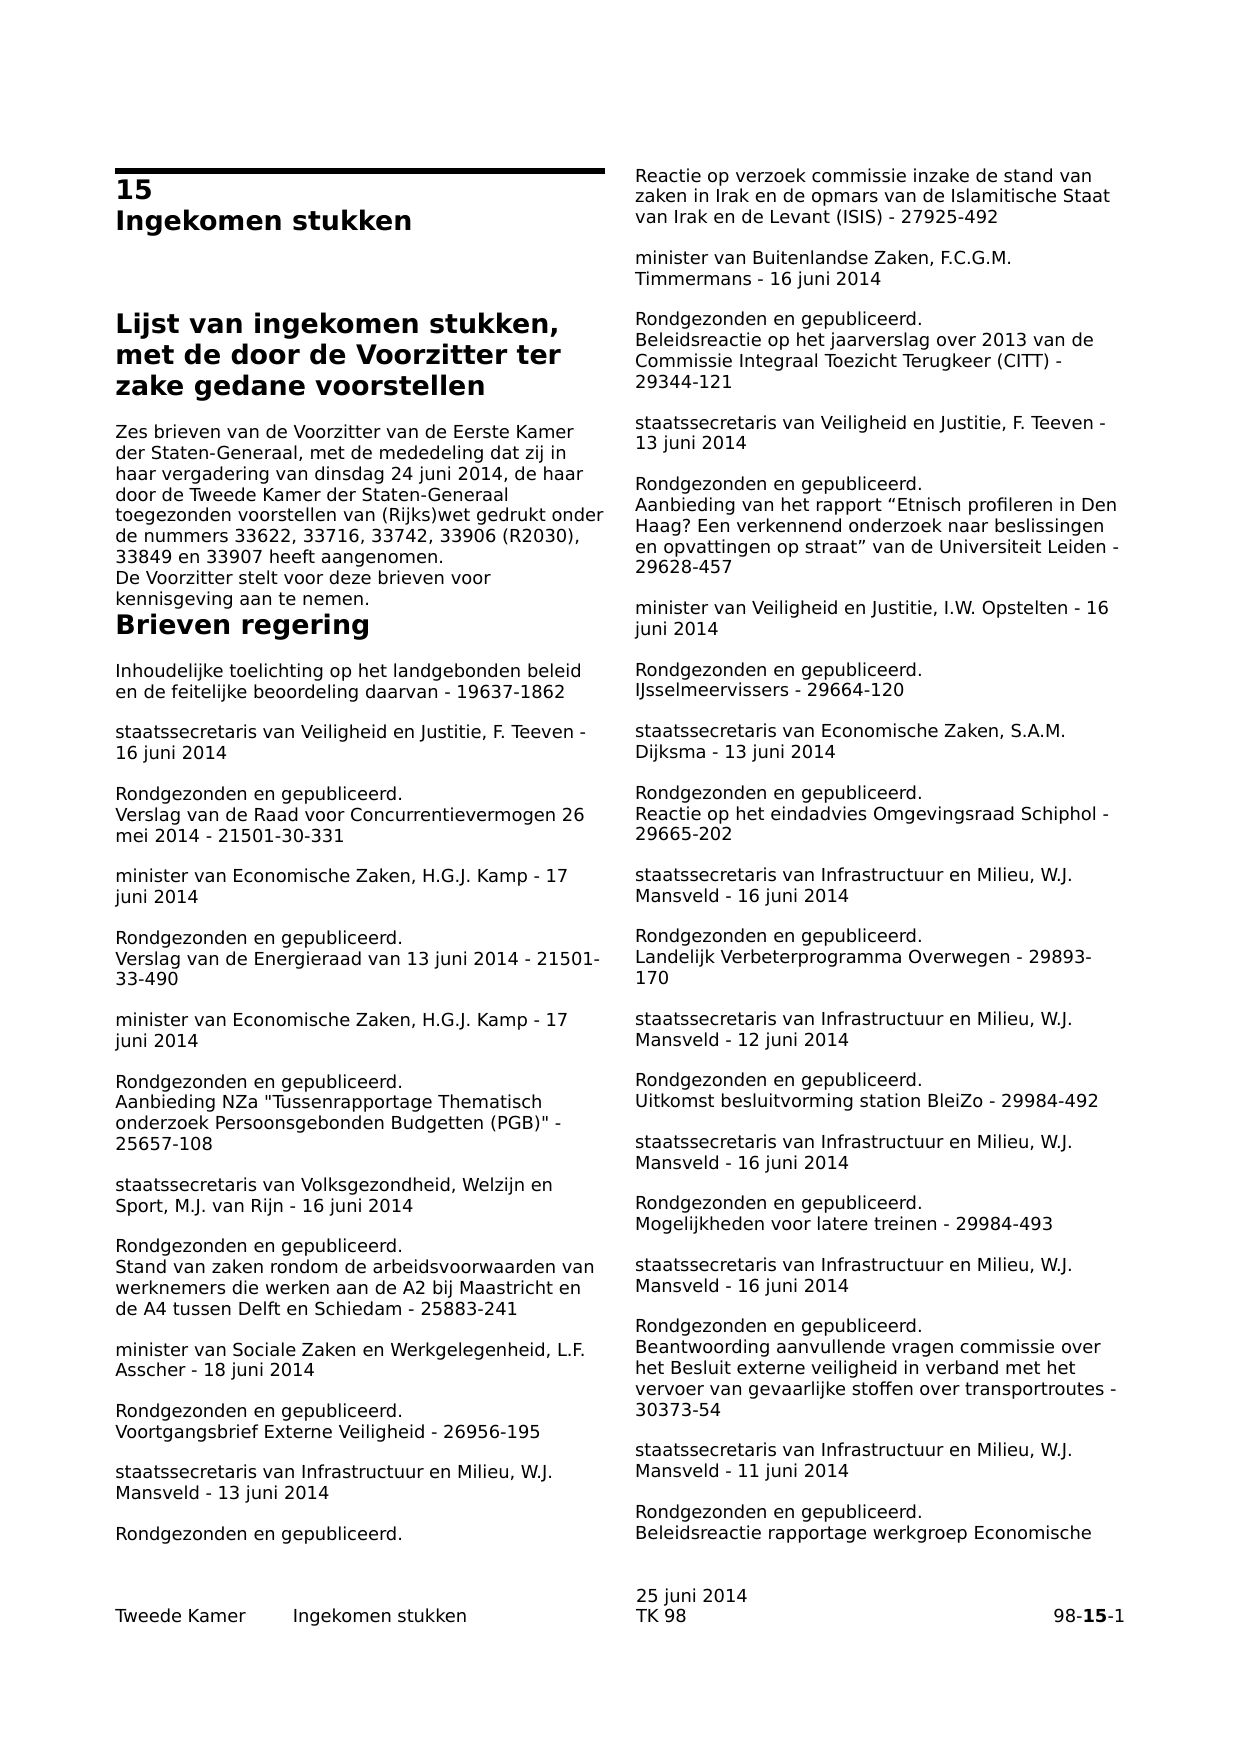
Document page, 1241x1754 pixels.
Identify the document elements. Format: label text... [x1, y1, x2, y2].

text Rondgezonden en gepubliceerd. [635, 782, 1125, 803]
text Inhoudelijke toelichting op het landgebonden beleid en de feitelijke beoordeling daarvan - 19637-1862 [115, 661, 605, 702]
text minister van Veiligheid en Justitie, I.W. Opstelten - 16 juni 2014 [635, 598, 1125, 639]
title Lijst van ingekomen stukken, met de door de Voorzitter ter zake gedane voorstellen [115, 308, 605, 402]
text staatssecretaris van Infrastructuur en Milieu, W.J. Mansveld - 16 juni 2014 [635, 1255, 1125, 1296]
text Beantwoording aanvullende vragen commissie over het Besluit externe veiligheid in verband met het vervoer van gevaarlijke stoffen over transportroutes - 30373-54 [635, 1337, 1125, 1420]
text Rondgezonden en gepubliceerd. [115, 1401, 605, 1422]
text Rondgezonden en gepubliceerd. [635, 1193, 1125, 1214]
text staatssecretaris van Veiligheid en Justitie, F. Teeven - 13 juni 2014 [635, 412, 1125, 454]
text staatssecretaris van Veiligheid en Justitie, F. Teeven - 16 juni 2014 [115, 722, 605, 764]
text staatssecretaris van Infrastructuur en Milieu, W.J. Mansveld - 16 juni 2014 [635, 865, 1125, 906]
text Verslag van de Raad voor Concurrentievermogen 26 mei 2014 - 21501-30-331 [115, 804, 605, 846]
text Verslag van de Energieraad van 13 juni 2014 - 21501-33-490 [115, 948, 605, 990]
text Mogelijkheden voor latere treinen - 29984-493 [635, 1214, 1125, 1235]
text minister van Buitenlandse Zaken, F.C.G.M. Timmermans - 16 juni 2014 [635, 248, 1125, 289]
text Stand van zaken rondom de arbeidsvoorwaarden van werknemers die werken aan de A2 bij Maastricht en de A4 tussen Delft en Schiedam - 25883-241 [115, 1257, 605, 1319]
text Reactie op verzoek commissie inzake de stand van zaken in Irak en de opmars van de Islamitische Staat van Irak en de Levant (ISIS) - 27925-492 [635, 165, 1125, 228]
text Reactie op het eindadvies Omgevingsraad Schiphol - 29665-202 [635, 803, 1125, 845]
text Rondgezonden en gepubliceerd. [635, 1316, 1125, 1337]
text staatssecretaris van Infrastructuur en Milieu, W.J. Mansveld - 13 juni 2014 [115, 1462, 605, 1504]
text staatssecretaris van Volksgezondheid, Welzijn en Sport, M.J. van Rijn - 16 juni 2014 [115, 1175, 605, 1216]
text Rondgezonden en gepubliceerd. [115, 784, 605, 804]
text Rondgezonden en gepubliceerd. [115, 928, 605, 948]
text Zes brieven van de Voorzitter van de Eerste Kamer der Staten-Generaal, met de mededeling dat zij in haar vergadering van dinsdag 24 juni 2014, de haar door de Tweede Kamer der Staten-Generaal toegezonden voorstellen van (Rijks)wet gedrukt onder de nummers 33622, 33716, 33742, 33906 (R2030), 33849 en 33907 heeft aangenomen. [115, 422, 605, 568]
text Rondgezonden en gepubliceerd. [115, 1236, 605, 1257]
text minister van Economische Zaken, H.G.J. Kamp - 17 juni 2014 [115, 1010, 605, 1051]
text Voortgangsbrief Externe Veiligheid - 26956-195 [115, 1422, 605, 1442]
text Landelijk Verbeterprogramma Overwegen - 29893-170 [635, 947, 1125, 989]
title Brieven regering [115, 609, 605, 641]
text Rondgezonden en gepubliceerd. [635, 309, 1125, 330]
text De Voorzitter stelt voor deze brieven voor kennisgeving aan te nemen. [115, 568, 605, 609]
text staatssecretaris van Economische Zaken, S.A.M. Dijksma - 13 juni 2014 [635, 721, 1125, 762]
text Rondgezonden en gepubliceerd. [635, 926, 1125, 947]
text Rondgezonden en gepubliceerd. [635, 1070, 1125, 1091]
text Uitkomst besluitvorming station BleiZo - 29984-492 [635, 1091, 1125, 1112]
text minister van Sociale Zaken en Werkgelegenheid, L.F. Asscher - 18 juni 2014 [115, 1339, 605, 1381]
text Rondgezonden en gepubliceerd. [635, 659, 1125, 680]
text Aanbieding van het rapport “Etnisch profileren in Den Haag? Een verkennend onderzoek naar beslissingen en opvattingen op straat” van de Universiteit Leiden - 29628-457 [635, 495, 1125, 578]
text Rondgezonden en gepubliceerd. [115, 1071, 605, 1092]
text minister van Economische Zaken, H.G.J. Kamp - 17 juni 2014 [115, 866, 605, 908]
text IJsselmeervissers - 29664-120 [635, 680, 1125, 701]
text Beleidsreactie rapportage werkgroep Economische [635, 1522, 1125, 1543]
text Rondgezonden en gepubliceerd. [635, 474, 1125, 495]
text Rondgezonden en gepubliceerd. [635, 1502, 1125, 1522]
text staatssecretaris van Infrastructuur en Milieu, W.J. Mansveld - 11 juni 2014 [635, 1440, 1125, 1482]
text staatssecretaris van Infrastructuur en Milieu, W.J. Mansveld - 16 juni 2014 [635, 1132, 1125, 1173]
text Beleidsreactie op het jaarverslag over 2013 van de Commissie Integraal Toezicht Terugkeer (CITT) - 29344-121 [635, 330, 1125, 392]
title 15 Ingekomen stukken [115, 174, 605, 237]
text Rondgezonden en gepubliceerd. [115, 1524, 605, 1544]
text Aanbieding NZa "Tussenrapportage Thematisch onderzoek Persoonsgebonden Budgetten (PGB)" - 25657-108 [115, 1092, 605, 1155]
text staatssecretaris van Infrastructuur en Milieu, W.J. Mansveld - 12 juni 2014 [635, 1009, 1125, 1050]
